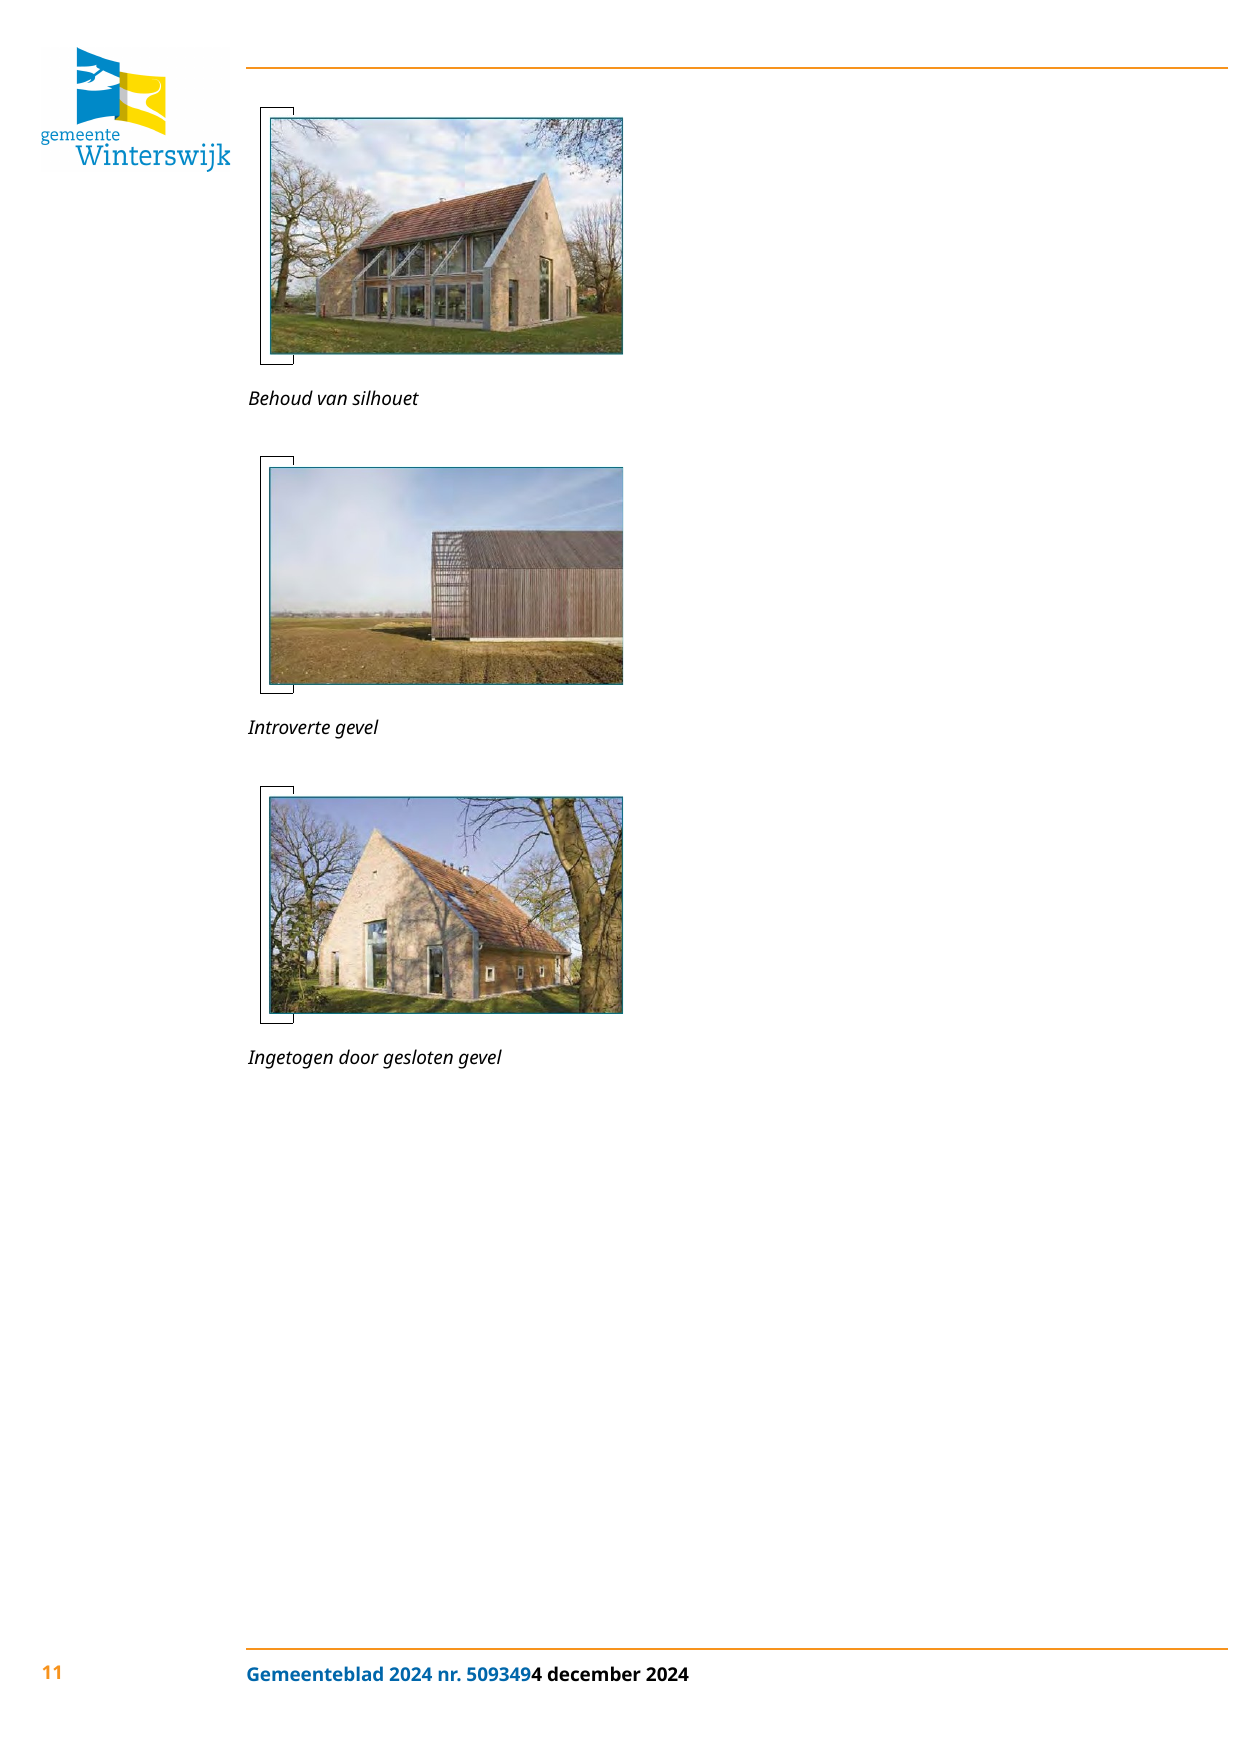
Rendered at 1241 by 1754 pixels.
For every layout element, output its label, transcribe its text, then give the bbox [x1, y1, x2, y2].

picture [268, 115, 624, 355]
picture [225, 153, 231, 162]
picture [41, 47, 231, 172]
text Ingetogen door gesloten gevel [248, 1044, 1152, 1069]
text Behoud van silhouet [248, 385, 1152, 411]
text Introverte gevel [248, 714, 1152, 740]
picture [268, 465, 624, 685]
picture [268, 794, 624, 1014]
